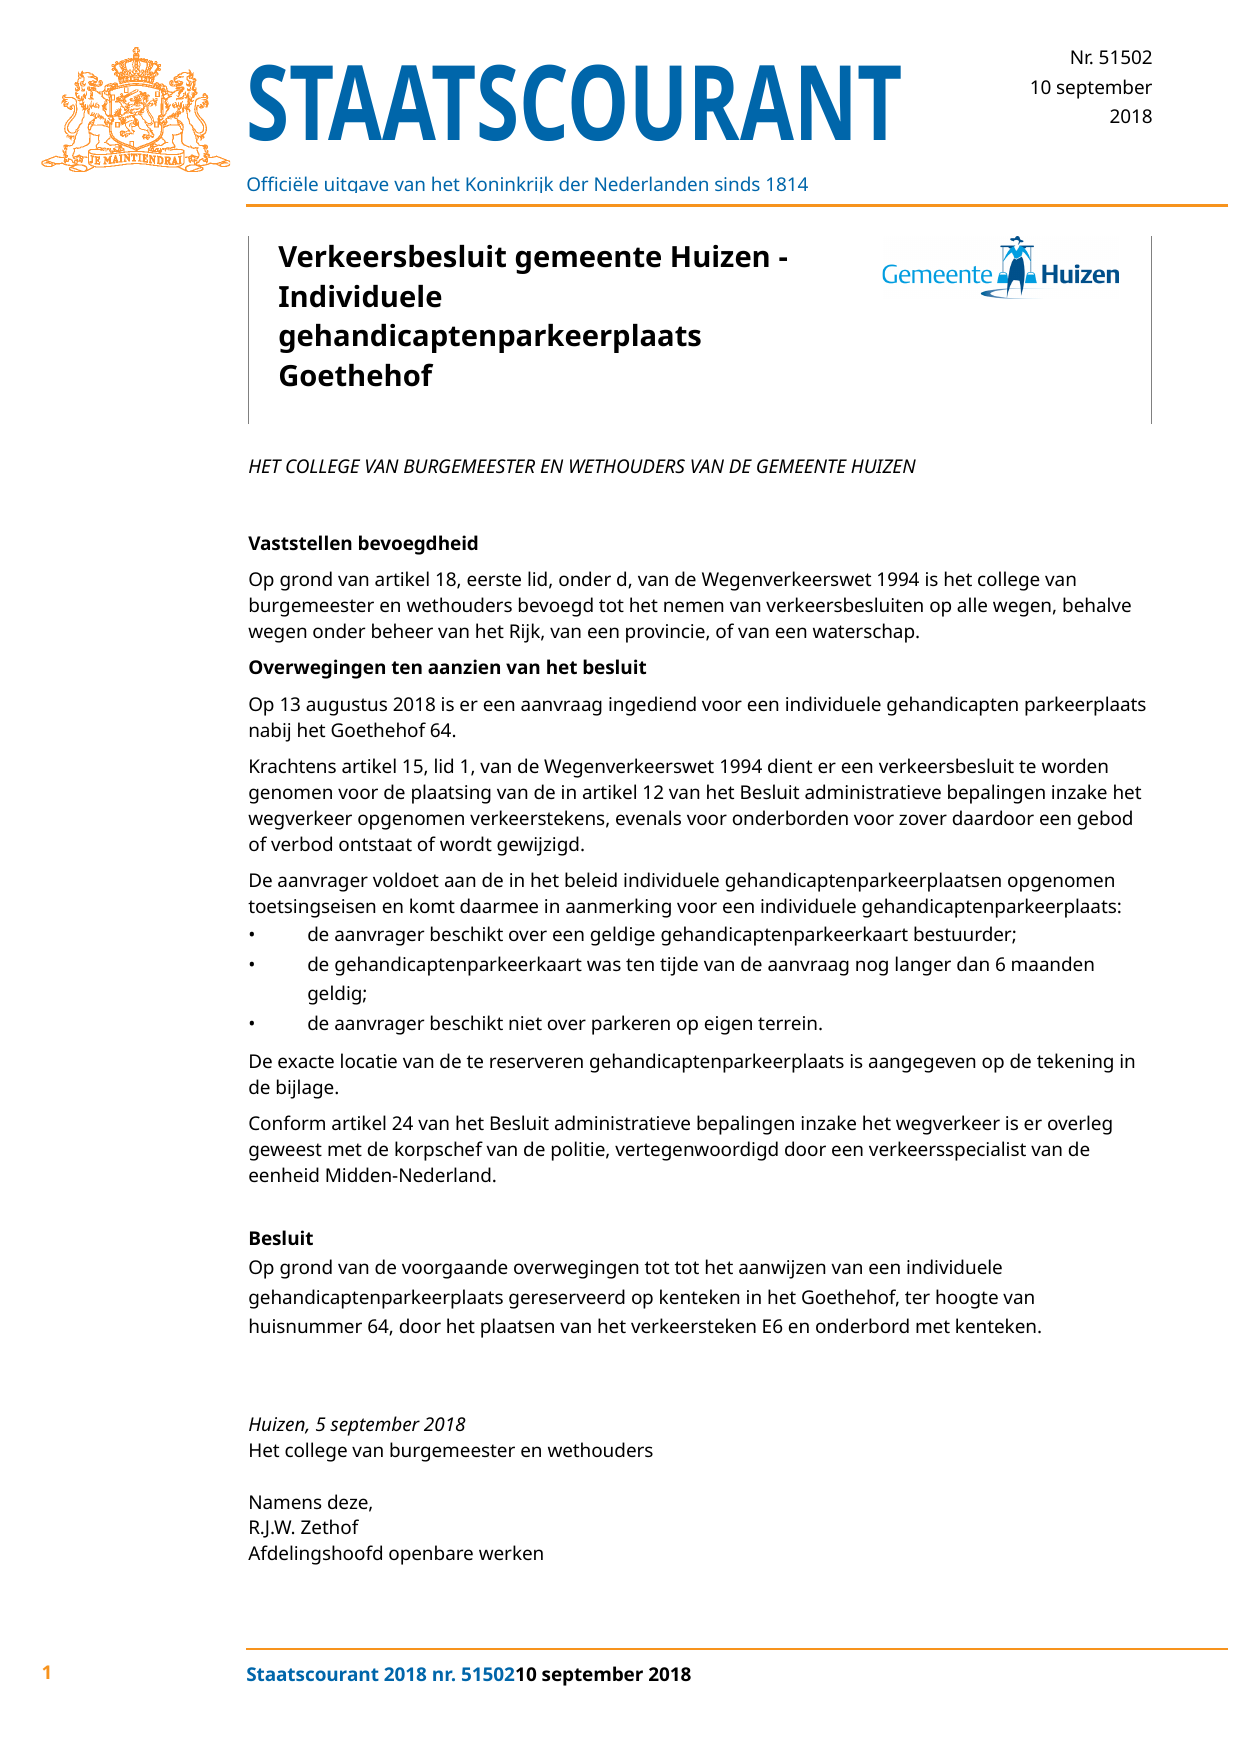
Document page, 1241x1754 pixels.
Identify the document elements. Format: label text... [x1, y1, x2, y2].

list de aanvrager beschikt niet over parkeren op eigen terrein. [248, 1010, 1152, 1036]
text Afdelingshoofd openbare werken [248, 1540, 1152, 1566]
table_header [850, 236, 1151, 424]
text Op grond van de voorgaande overwegingen tot tot het aanwijzen van een individuele gehandicaptenparkeerplaats gereserveerd op kenteken in het Goethehof, ter hoogte van huisnummer 64, door het plaatsen van het verkeersteken E6 en onderbord met kenteken. [248, 1254, 1152, 1339]
table_header Verkeersbesluit gemeente Huizen - Individuele gehandicaptenparkeerplaats Goethehof [249, 236, 850, 424]
text Krachtens artikel 15, lid 1, van de Wegenverkeerswet 1994 dient er een verkeersbesluit te worden genomen voor de plaatsing van de in artikel 12 van het Besluit administratieve bepalingen inzake het wegverkeer opgenomen verkeerstekens, evenals voor onderborden voor zover daardoor een gebod of verbod ontstaat of wordt gewijzigd. [248, 753, 1152, 856]
list de aanvrager beschikt over een geldige gehandicaptenparkeerkaart bestuurder; [248, 921, 1152, 947]
text De aanvrager voldoet aan de in het beleid individuele gehandicaptenparkeerplaatsen opgenomen toetsingseisen en komt daarmee in aanmerking voor een individuele gehandicaptenparkeerplaats: [248, 867, 1152, 919]
text R.J.W. Zethof [248, 1514, 1152, 1540]
text De exacte locatie van de te reserveren gehandicaptenparkeerplaats is aangegeven op de tekening in de bijlage. [248, 1048, 1152, 1099]
picture [41, 47, 231, 172]
text Huizen, 5 september 2018 [248, 1412, 1152, 1437]
text Het college van burgemeester en wethouders [248, 1437, 1152, 1463]
text Namens deze, [248, 1489, 1152, 1514]
text Op 13 augustus 2018 is er een aanvraag ingediend voor een individuele gehandicapten parkeerplaats nabij het Goethehof 64. [248, 691, 1152, 743]
text Conform artikel 24 van het Besluit administratieve bepalingen inzake het wegverkeer is er overleg geweest met de korpschef van de politie, vertegenwoordigd door een verkeersspecialist van de eenheid Midden-Nederland. [248, 1111, 1152, 1188]
picture [882, 236, 1119, 299]
text Op grond van artikel 18, eerste lid, onder d, van de Wegenverkeerswet 1994 is het college van burgemeester en wethouders bevoegd tot het nemen van verkeersbesluiten op alle wegen, behalve wegen onder beheer van het Rijk, van een provincie, of van een waterschap. [248, 566, 1152, 643]
text Besluit [248, 1225, 1152, 1250]
text Overwegingen ten aanzien van het besluit [248, 654, 1152, 680]
text Vaststellen bevoegdheid [248, 530, 1152, 555]
text HET COLLEGE VAN BURGEMEESTER EN WETHOUDERS VAN DE GEMEENTE HUIZEN [248, 454, 1152, 479]
list de gehandicaptenparkeerkaart was ten tijde van de aanvraag nog langer dan 6 maanden geldig; [248, 951, 1152, 1006]
